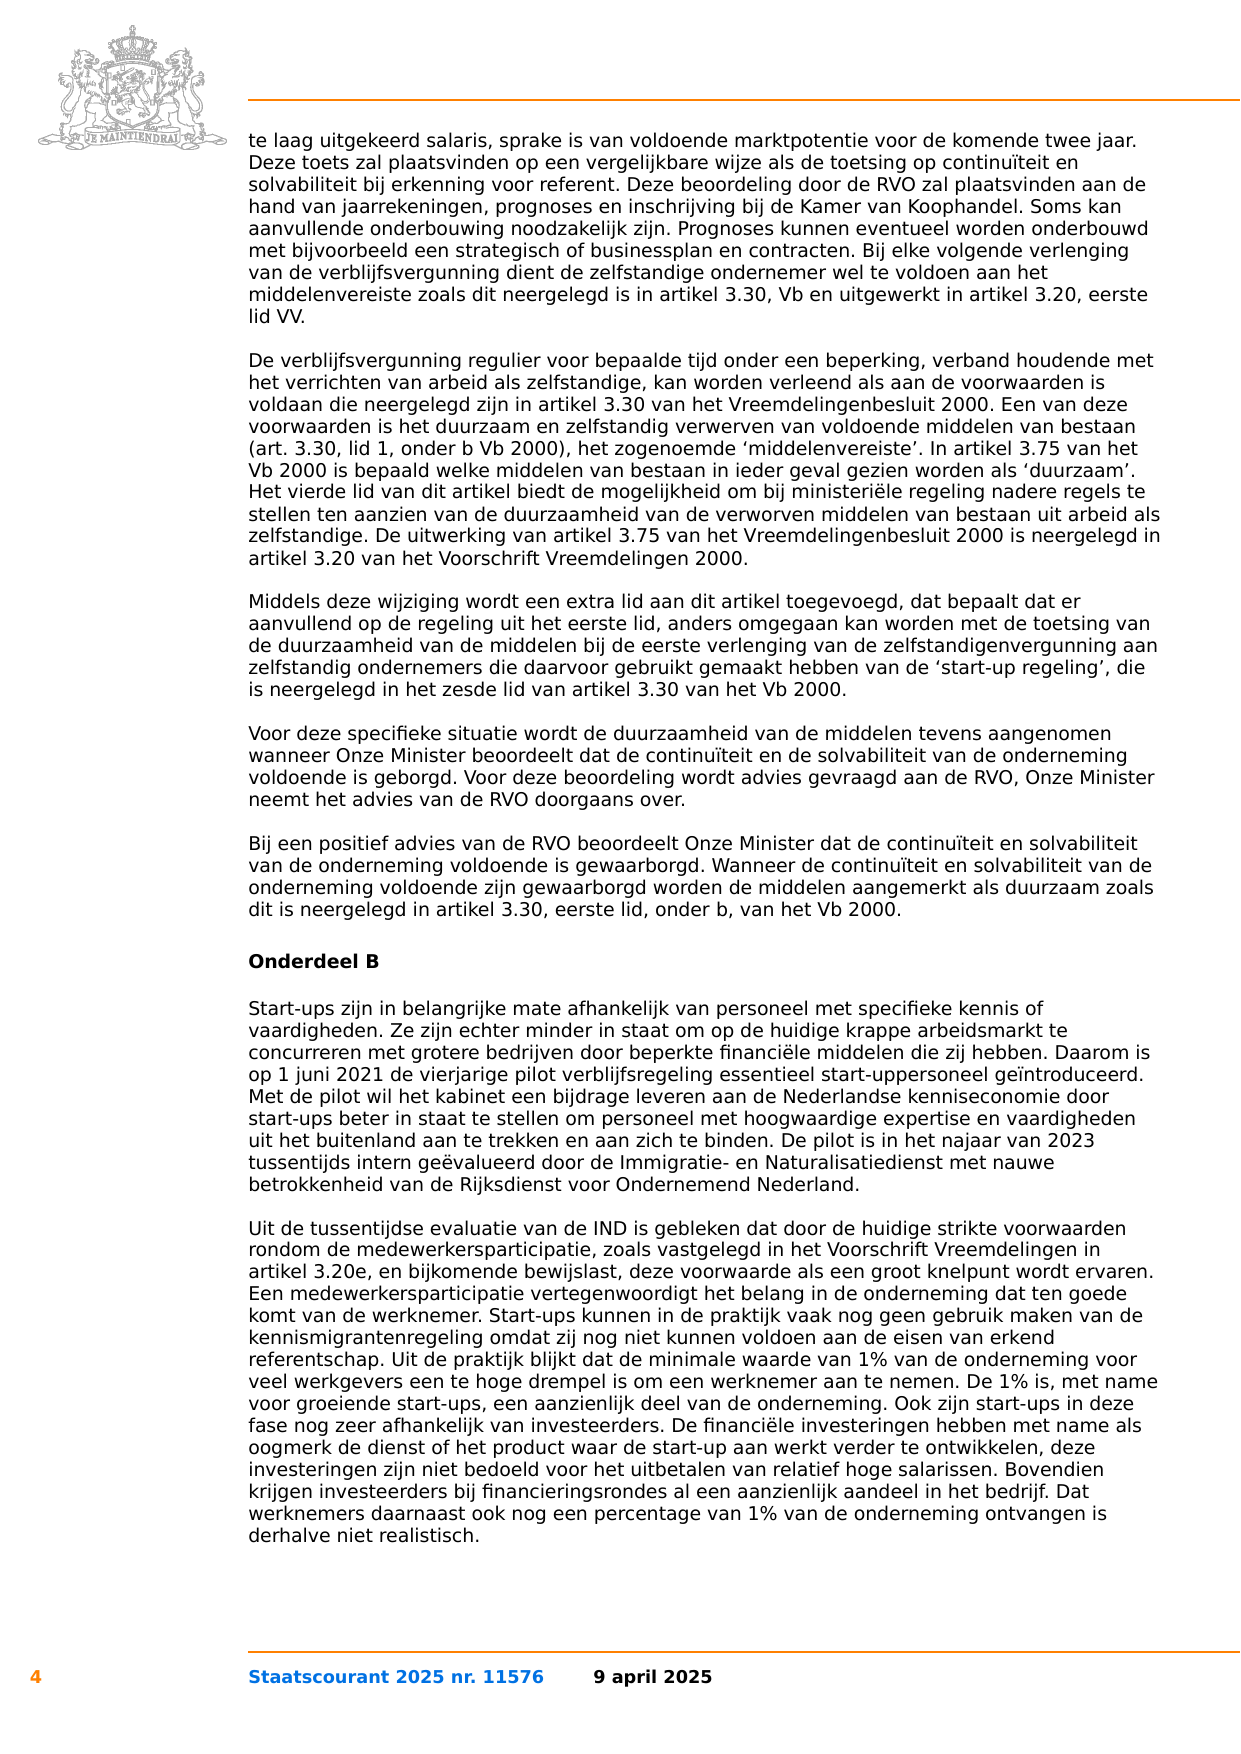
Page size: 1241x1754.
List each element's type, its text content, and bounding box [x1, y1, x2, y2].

text De verblijfsvergunning regulier voor bepaalde tijd onder een beperking, verband houdende met het verrichten van arbeid als zelfstandige, kan worden verleend als aan de voorwaarden is voldaan die neergelegd zijn in artikel 3.30 van het Vreemdelingenbesluit 2000. Een van deze voorwaarden is het duurzaam en zelfstandig verwerven van voldoende middelen van bestaan (art. 3.30, lid 1, onder b Vb 2000), het zogenoemde ‘middelenvereiste’. In artikel 3.75 van het Vb 2000 is bepaald welke middelen van bestaan in ieder geval gezien worden als ‘duurzaam’. Het vierde lid van dit artikel biedt de mogelijkheid om bij ministeriële regeling nadere regels te stellen ten aanzien van de duurzaamheid van de verworven middelen van bestaan uit arbeid als zelfstandige. De uitwerking van artikel 3.75 van het Vreemdelingenbesluit 2000 is neergelegd in artikel 3.20 van het Voorschrift Vreemdelingen 2000. [248, 349, 1163, 569]
text te laag uitgekeerd salaris, sprake is van voldoende marktpotentie voor de komende twee jaar. Deze toets zal plaatsvinden op een vergelijkbare wijze als de toetsing op continuïteit en solvabiliteit bij erkenning voor referent. Deze beoordeling door de RVO zal plaatsvinden aan de hand van jaarrekeningen, prognoses en inschrijving bij de Kamer van Koophandel. Soms kan aanvullende onderbouwing noodzakelijk zijn. Prognoses kunnen eventueel worden onderbouwd met bijvoorbeeld een strategisch of businessplan en contracten. Bij elke volgende verlenging van de verblijfsvergunning dient de zelfstandige ondernemer wel te voldoen aan het middelenvereiste zoals dit neergelegd is in artikel 3.30, Vb en uitgewerkt in artikel 3.20, eerste lid VV. [248, 130, 1163, 328]
text Voor deze specifieke situatie wordt de duurzaamheid van de middelen tevens aangenomen wanneer Onze Minister beoordeelt dat de continuïteit en de solvabiliteit van de onderneming voldoende is geborgd. Voor deze beoordeling wordt advies gevraagd aan de RVO, Onze Minister neemt het advies van de RVO doorgaans over. [248, 723, 1163, 811]
text Bij een positief advies van de RVO beoordeelt Onze Minister dat de continuïteit en solvabiliteit van de onderneming voldoende is gewaarborgd. Wanneer de continuïteit en solvabiliteit van de onderneming voldoende zijn gewaarborgd worden de middelen aangemerkt als duurzaam zoals dit is neergelegd in artikel 3.30, eerste lid, onder b, van het Vb 2000. [248, 833, 1163, 921]
text Uit de tussentijdse evaluatie van de IND is gebleken dat door de huidige strikte voorwaarden rondom de medewerkersparticipatie, zoals vastgelegd in het Voorschrift Vreemdelingen in artikel 3.20e, en bijkomende bewijslast, deze voorwaarde als een groot knelpunt wordt ervaren. Een medewerkersparticipatie vertegenwoordigt het belang in de onderneming dat ten goede komt van de werknemer. Start-ups kunnen in de praktijk vaak nog geen gebruik maken van de kennismigrantenregeling omdat zij nog niet kunnen voldoen aan de eisen van erkend referentschap. Uit de praktijk blijkt dat de minimale waarde van 1% van de onderneming voor veel werkgevers een te hoge drempel is om een werknemer aan te nemen. De 1% is, met name voor groeiende start-ups, een aanzienlijk deel van de onderneming. Ook zijn start-ups in deze fase nog zeer afhankelijk van investeerders. De financiële investeringen hebben met name als oogmerk de dienst of het product waar de start-up aan werkt verder te ontwikkelen, deze investeringen zijn niet bedoeld voor het uitbetalen van relatief hoge salarissen. Bovendien krijgen investeerders bij financieringsrondes al een aanzienlijk aandeel in het bedrijf. Dat werknemers daarnaast ook nog een percentage van 1% van de onderneming ontvangen is derhalve niet realistisch. [248, 1217, 1163, 1547]
subtitle Onderdeel B [248, 951, 1163, 973]
text Start-ups zijn in belangrijke mate afhankelijk van personeel met specifieke kennis of vaardigheden. Ze zijn echter minder in staat om op de huidige krappe arbeidsmarkt te concurreren met grotere bedrijven door beperkte financiële middelen die zij hebben. Daarom is op 1 juni 2021 de vierjarige pilot verblijfsregeling essentieel start-uppersoneel geïntroduceerd. Met de pilot wil het kabinet een bijdrage leveren aan de Nederlandse kenniseconomie door start-ups beter in staat te stellen om personeel met hoogwaardige expertise en vaardigheden uit het buitenland aan te trekken en aan zich te binden. De pilot is in het najaar van 2023 tussentijds intern geëvalueerd door de Immigratie- en Naturalisatiedienst met nauwe betrokkenheid van de Rijksdienst voor Ondernemend Nederland. [248, 998, 1163, 1196]
text Middels deze wijziging wordt een extra lid aan dit artikel toegevoegd, dat bepaalt dat er aanvullend op de regeling uit het eerste lid, anders omgegaan kan worden met de toetsing van de duurzaamheid van de middelen bij de eerste verlenging van de zelfstandigenvergunning aan zelfstandig ondernemers die daarvoor gebruikt gemaakt hebben van de ‘start-up regeling’, die is neergelegd in het zesde lid van artikel 3.30 van het Vb 2000. [248, 591, 1163, 701]
picture [38, 25, 227, 150]
